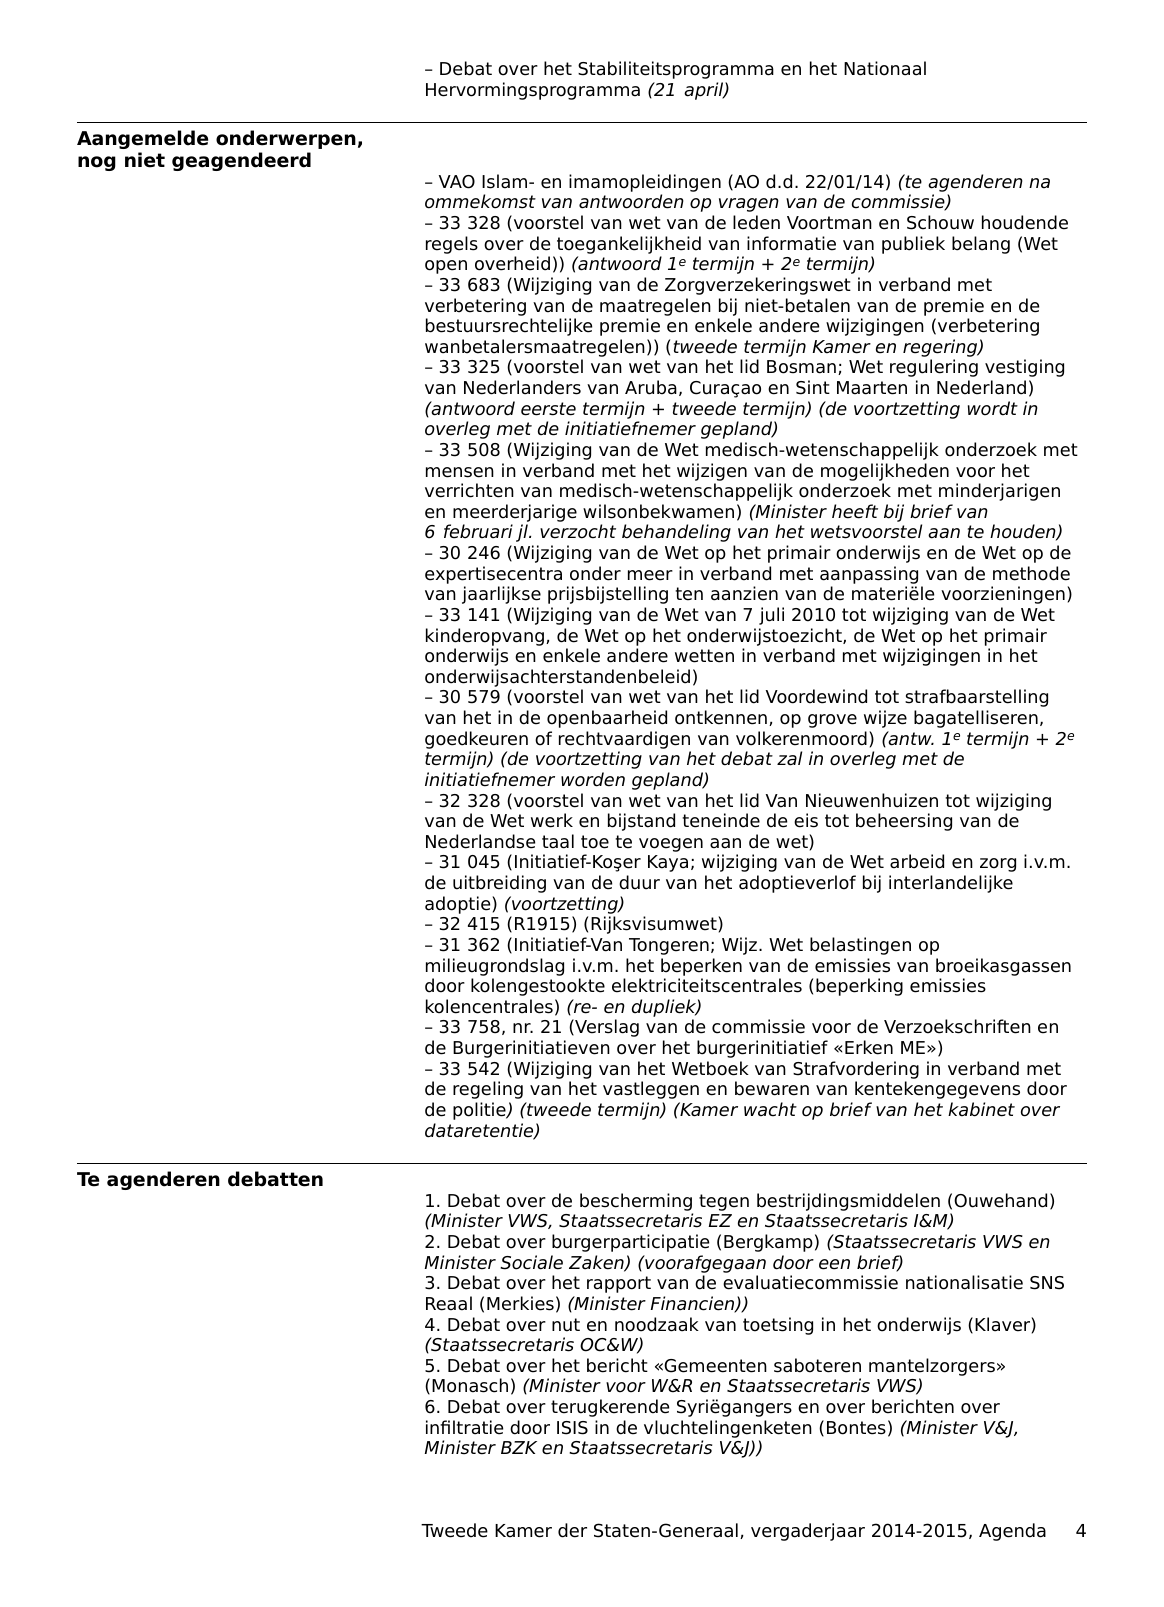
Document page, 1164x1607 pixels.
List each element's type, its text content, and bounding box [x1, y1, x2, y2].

table_cell – 33 328 (voorstel van wet van de leden Voortman en Schouw houdende regels over de toegankelijkheid van informatie van publiek belang (Wet open overheid)) (antwoord 1e termijn + 2e termijn) [418, 213, 1087, 275]
table_cell – 30 579 (voorstel van wet van het lid Voordewind tot strafbaarstelling van het in de openbaarheid ontkennen, op grove wijze bagatelliseren, goedkeuren of rechtvaardigen van volkerenmoord) (antw. 1e termijn + 2e termijn) (de voortzetting van het debat zal in overleg met de initiatiefnemer worden gepland) [418, 688, 1087, 791]
table_cell – 30 246 (Wijziging van de Wet op het primair onderwijs en de Wet op de expertisecentra onder meer in verband met aanpassing van de methode van jaarlijkse prijsbijstelling ten aanzien van de materiële voorzieningen) [418, 543, 1087, 605]
table_header Aangemelde onderwerpen, nog niet geagendeerd [77, 123, 401, 172]
table_cell – 33 508 (Wijziging van de Wet medisch-wetenschappelijk onderzoek met mensen in verband met het wijzigen van de mogelijkheden voor het verrichten van medisch-wetenschappelijk onderzoek met minderjarigen en meerderjarige wilsonbekwamen) (Minister heeft bij brief van 6 februari jl. verzocht behandeling van het wetsvoorstel aan te houden) [418, 440, 1087, 543]
table_cell [77, 791, 401, 852]
table_cell [77, 1273, 401, 1314]
table_cell – 33 325 (voorstel van wet van het lid Bosman; Wet regulering vestiging van Nederlanders van Aruba, Curaçao en Sint Maarten in Nederland) (antwoord eerste termijn + tweede termijn) (de voortzetting wordt in overleg met de initiatiefnemer gepland) [418, 358, 1087, 440]
table_cell [77, 1191, 401, 1232]
table_cell [401, 543, 418, 605]
table_cell – 33 141 (Wijziging van de Wet van 7 juli 2010 tot wijziging van de Wet kinderopvang, de Wet op het onderwijstoezicht, de Wet op het primair onderwijs en enkele andere wetten in verband met wijzigingen in het onderwijsachterstandenbeleid) [418, 605, 1087, 687]
table_cell [401, 688, 418, 791]
table_cell [77, 688, 401, 791]
table_cell 5. Debat over het bericht «Gemeenten saboteren mantelzorgers» (Monasch) (Minister voor W&R en Staatssecretaris VWS) [418, 1356, 1087, 1397]
table_cell – 33 683 (Wijziging van de Zorgverzekeringswet in verband met verbetering van de maatregelen bij niet-betalen van de premie en de bestuursrechtelijke premie en enkele andere wijzigingen (verbetering wanbetalersmaatregelen)) (tweede termijn Kamer en regering) [418, 275, 1087, 357]
table_cell [401, 853, 418, 914]
table_cell [77, 1315, 401, 1356]
table_header Te agenderen debatten [77, 1164, 401, 1191]
table_cell [401, 935, 418, 1017]
table_cell 4. Debat over nut en noodzaak van toetsing in het onderwijs (Klaver) (Staatssecretaris OC&W) [418, 1315, 1087, 1356]
table_cell [77, 275, 401, 357]
table_cell [77, 1232, 401, 1273]
table_cell [401, 440, 418, 543]
table_cell [401, 791, 418, 852]
table_cell [77, 543, 401, 605]
table_cell [401, 213, 418, 275]
table_cell [77, 59, 401, 100]
table_cell [401, 275, 418, 357]
table_cell 1. Debat over de bescherming tegen bestrijdingsmiddelen (Ouwehand) (Minister VWS, Staatssecretaris EZ en Staatssecretaris I&M) [418, 1191, 1087, 1232]
table_cell – 31 045 (Initiatief-Koşer Kaya; wijziging van de Wet arbeid en zorg i.v.m. de uitbreiding van de duur van het adoptieverlof bij interlandelijke adoptie) (voortzetting) [418, 853, 1087, 914]
table_header [401, 123, 418, 172]
table_cell 3. Debat over het rapport van de evaluatiecommissie nationalisatie SNS Reaal (Merkies) (Minister Financien)) [418, 1273, 1087, 1314]
table_cell – VAO Islam- en imamopleidingen (AO d.d. 22/01/14) (te agenderen na ommekomst van antwoorden op vragen van de commissie) [418, 172, 1087, 213]
table_cell [77, 1397, 401, 1459]
table_cell – 31 362 (Initiatief-Van Tongeren; Wijz. Wet belastingen op milieugrondslag i.v.m. het beperken van de emissies van broeikasgassen door kolengestookte elektriciteitscentrales (beperking emissies kolencentrales) (re- en dupliek) [418, 935, 1087, 1017]
table_cell [401, 172, 418, 213]
table_cell [401, 358, 418, 440]
table_cell [401, 1059, 418, 1141]
table_cell [401, 1191, 418, 1232]
table_cell [77, 1059, 401, 1141]
table_cell [401, 1356, 418, 1397]
table_cell [401, 59, 418, 100]
table_cell [401, 605, 418, 687]
table_cell [77, 914, 401, 935]
table_cell [77, 440, 401, 543]
table_cell [401, 1315, 418, 1356]
table_cell – 33 542 (Wijziging van het Wetboek van Strafvordering in verband met de regeling van het vastleggen en bewaren van kentekengegevens door de politie) (tweede termijn) (Kamer wacht op brief van het kabinet over dataretentie) [418, 1059, 1087, 1141]
table_cell [401, 914, 418, 935]
table_cell 2. Debat over burgerparticipatie (Bergkamp) (Staatssecretaris VWS en Minister Sociale Zaken) (voorafgegaan door een brief) [418, 1232, 1087, 1273]
table_cell [401, 1018, 418, 1059]
table_cell [77, 853, 401, 914]
table_cell [77, 935, 401, 1017]
table_header [401, 1164, 418, 1191]
table_cell [401, 1273, 418, 1314]
table_header [418, 1164, 1087, 1191]
table_cell [77, 605, 401, 687]
table_cell [77, 1018, 401, 1059]
table_cell [77, 358, 401, 440]
table_cell [77, 1356, 401, 1397]
table_cell [401, 1397, 418, 1459]
table_header [418, 123, 1087, 172]
table_cell [77, 172, 401, 213]
table_cell [401, 1232, 418, 1273]
table_cell – Debat over het Stabiliteitsprogramma en het Nationaal Hervormingsprogramma (21 april) [418, 59, 1087, 100]
table_cell [77, 213, 401, 275]
table_cell – 32 415 (R1915) (Rijksvisumwet) [418, 914, 1087, 935]
table_cell – 32 328 (voorstel van wet van het lid Van Nieuwenhuizen tot wijziging van de Wet werk en bijstand teneinde de eis tot beheersing van de Nederlandse taal toe te voegen aan de wet) [418, 791, 1087, 852]
table_cell – 33 758, nr. 21 (Verslag van de commissie voor de Verzoekschriften en de Burgerinitiatieven over het burgerinitiatief «Erken ME») [418, 1018, 1087, 1059]
table_cell 6. Debat over terugkerende Syriëgangers en over berichten over infiltratie door ISIS in de vluchtelingenketen (Bontes) (Minister V&J, Minister BZK en Staatssecretaris V&J)) [418, 1397, 1087, 1459]
